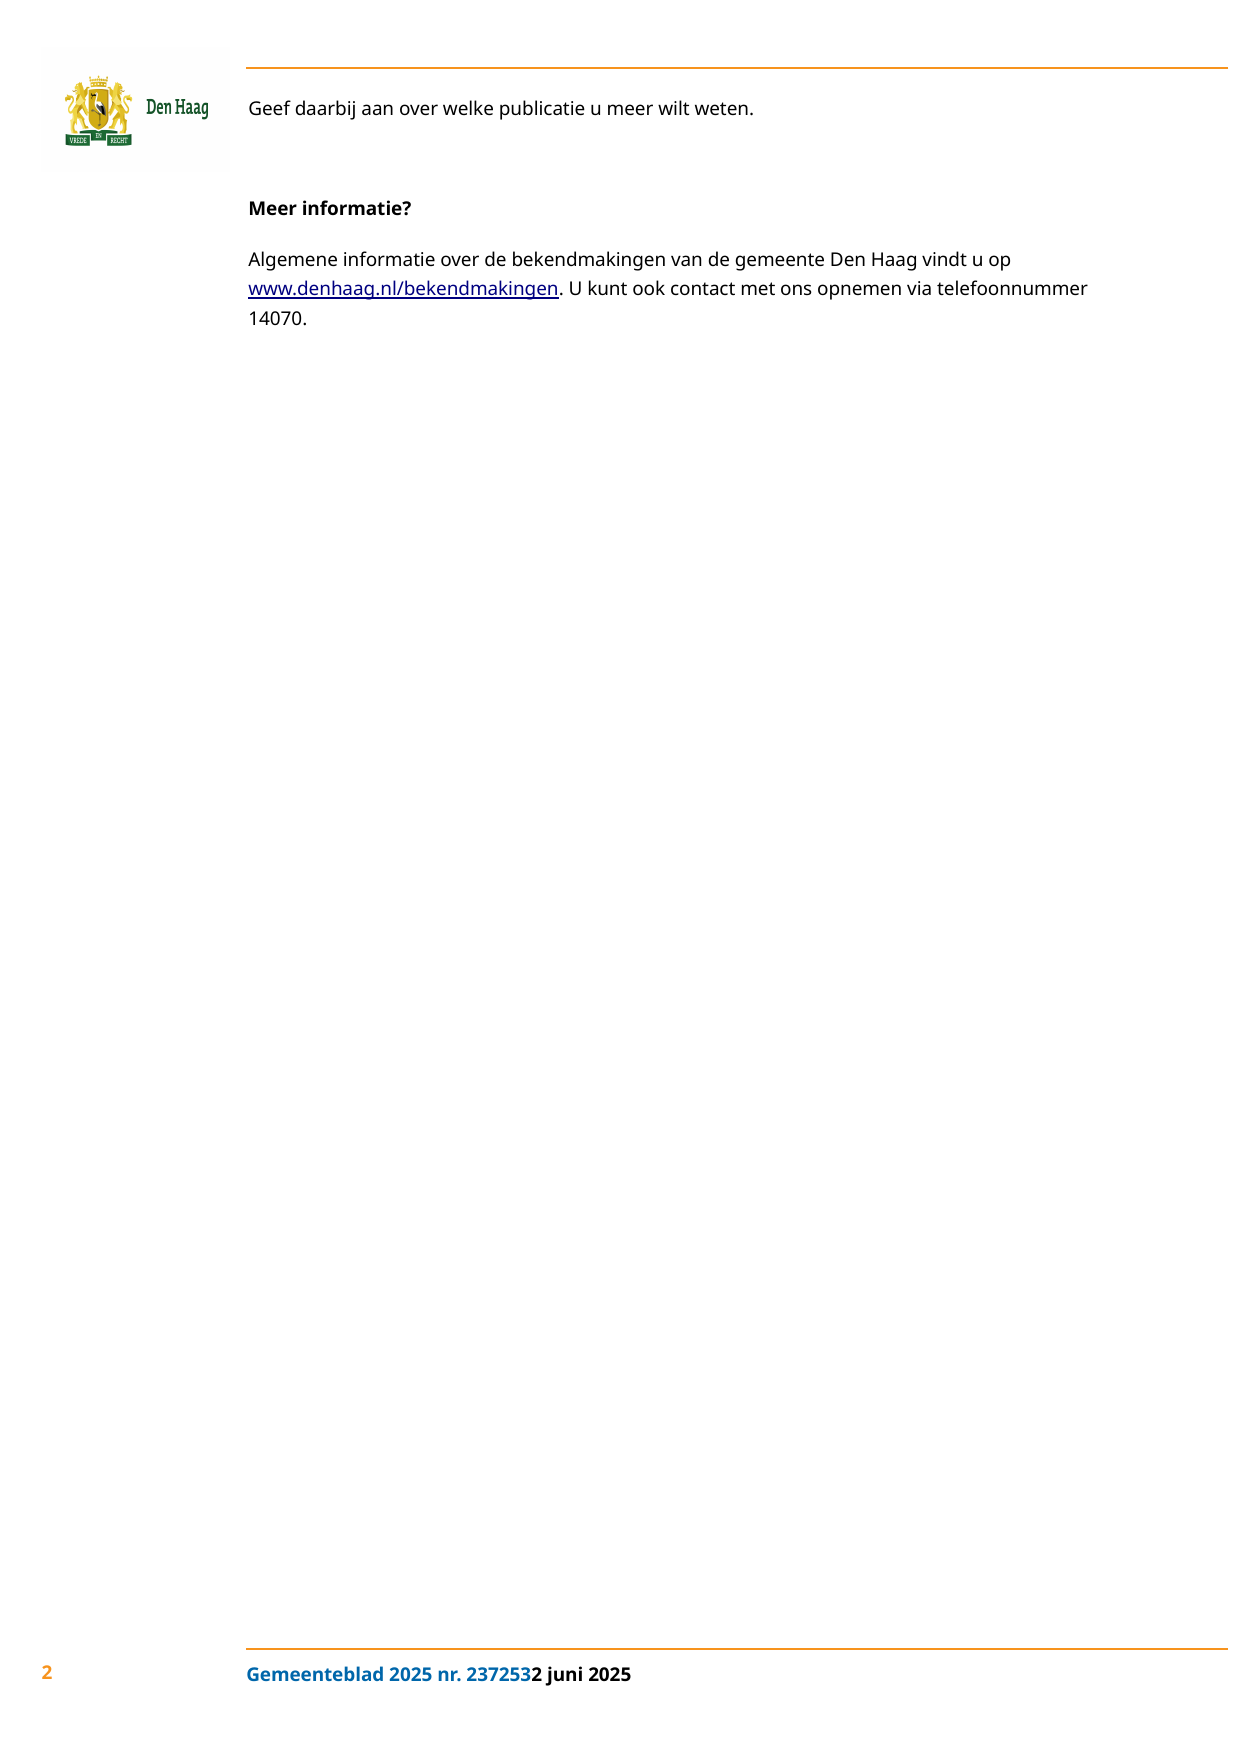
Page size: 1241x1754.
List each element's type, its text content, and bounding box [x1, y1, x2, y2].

text Meer informatie? [248, 196, 1152, 221]
text Geef daarbij aan over welke publicatie u meer wilt weten. [248, 95, 1152, 121]
text Algemene informatie over de bekendmakingen van de gemeente Den Haag vindt u op www.denhaag.nl/bekendmakingen. U kunt ook contact met ons opnemen via telefoonnummer 14070. [248, 246, 1152, 331]
picture [41, 47, 231, 172]
